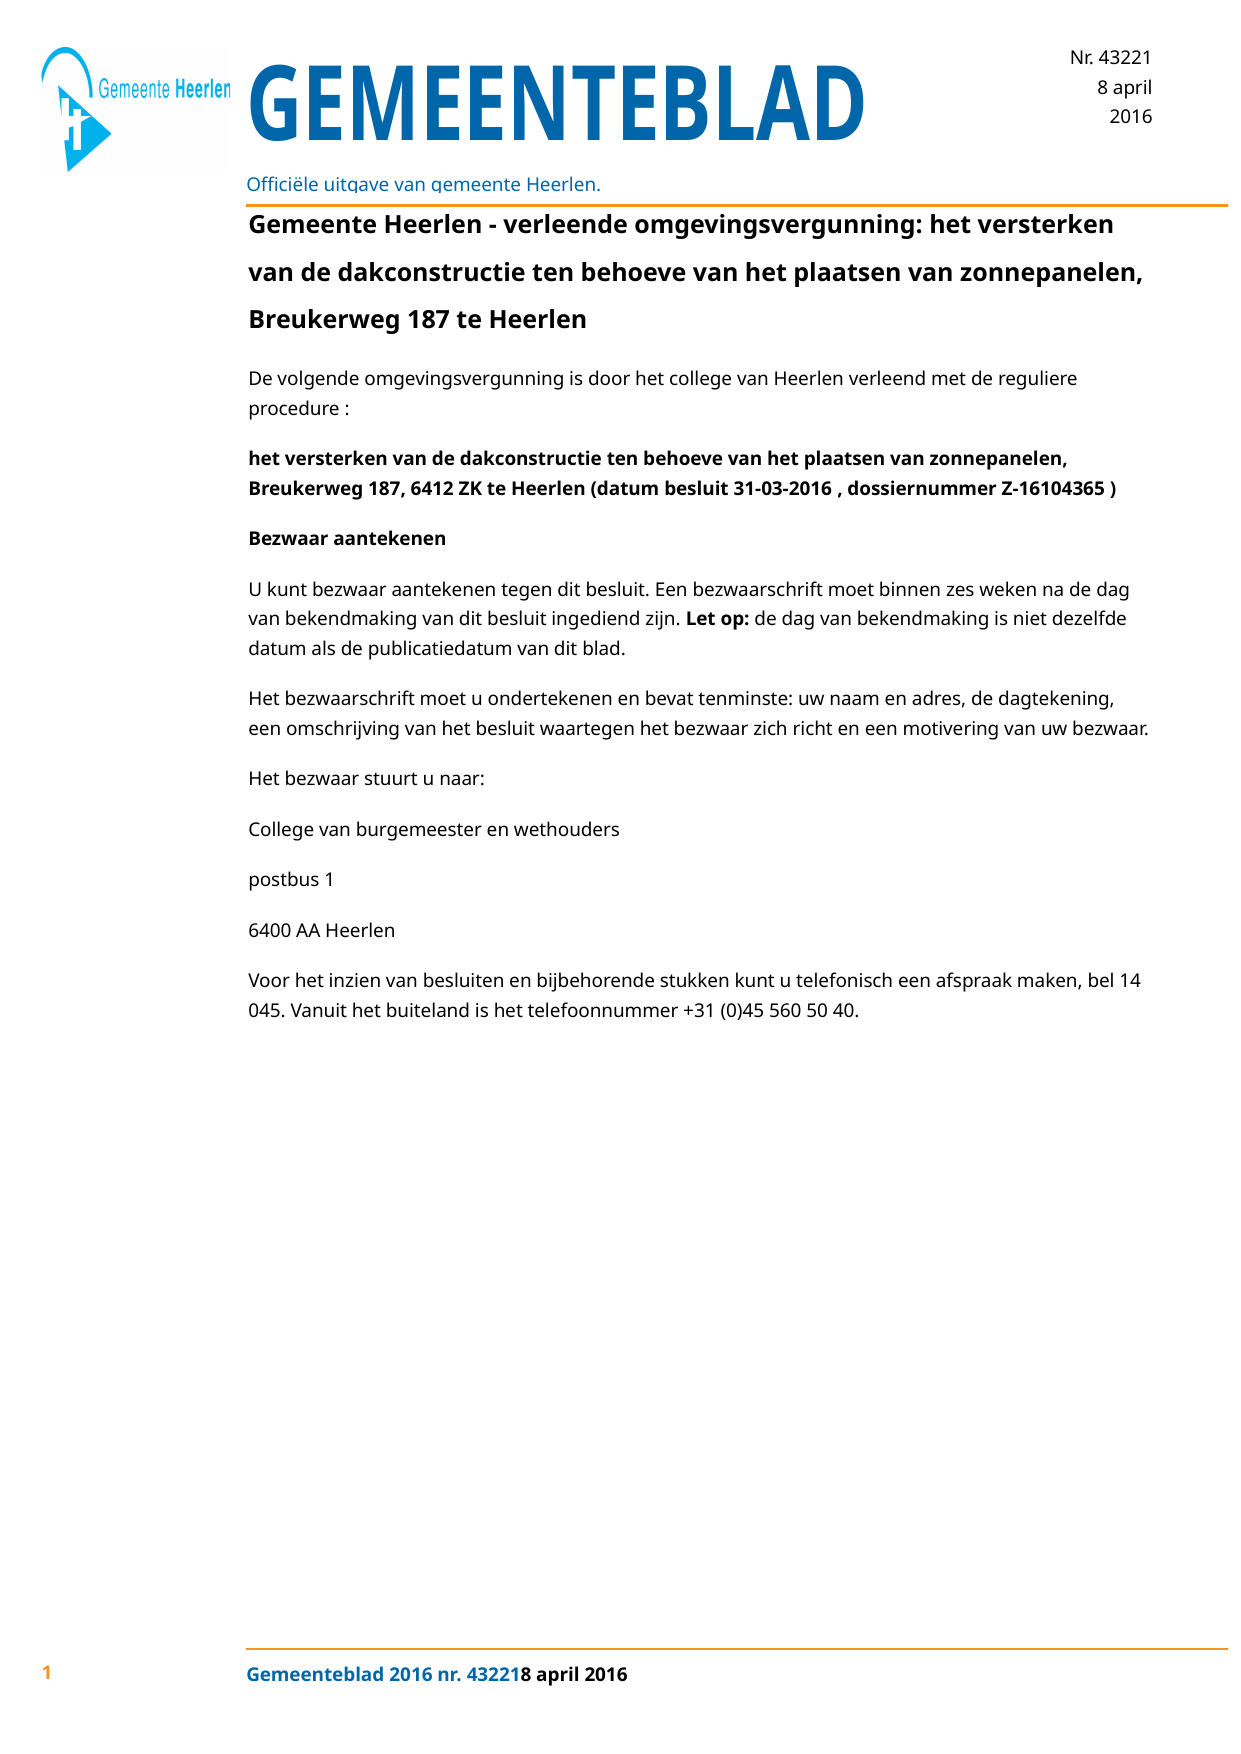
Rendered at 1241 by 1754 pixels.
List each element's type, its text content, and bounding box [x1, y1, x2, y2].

text postbus 1 [248, 866, 1152, 892]
text U kunt bezwaar aantekenen tegen dit besluit. Een bezwaarschrift moet binnen zes weken na de dag van bekendmaking van dit besluit ingediend zijn. Let op: de dag van bekendmaking is niet dezelfde datum als de publicatiedatum van dit blad. [248, 576, 1152, 661]
text College van burgemeester en wethouders [248, 816, 1152, 842]
text De volgende omgevingsvergunning is door het college van Heerlen verleend met de reguliere procedure : [248, 366, 1152, 421]
picture [41, 47, 58, 70]
text Het bezwaarschrift moet u ondertekenen en bevat tenminste: uw naam en adres, de dagtekening, een omschrijving van het besluit waartegen het bezwaar zich richt en een motivering van uw bezwaar. [248, 686, 1152, 741]
text Gemeente Heerlen - verleende omgevingsvergunning: het versterken van de dakconstructie ten behoeve van het plaatsen van zonnepanelen, Breukerweg 187 te Heerlen [248, 207, 1152, 336]
text Het bezwaar stuurt u naar: [248, 766, 1152, 791]
text 6400 AA Heerlen [248, 917, 1152, 942]
picture [41, 47, 231, 172]
text Voor het inzien van besluiten en bijbehorende stukken kunt u telefonisch een afspraak maken, bel 14 045. Vanuit het buiteland is het telefoonnummer +31 (0)45 560 50 40. [248, 967, 1152, 1022]
text het versterken van de dakconstructie ten behoeve van het plaatsen van zonnepanelen, Breukerweg 187, 6412 ZK te Heerlen (datum besluit 31-03-2016 , dossiernummer Z-16104365 ) [248, 446, 1152, 501]
text Bezwaar aantekenen [248, 526, 1152, 551]
